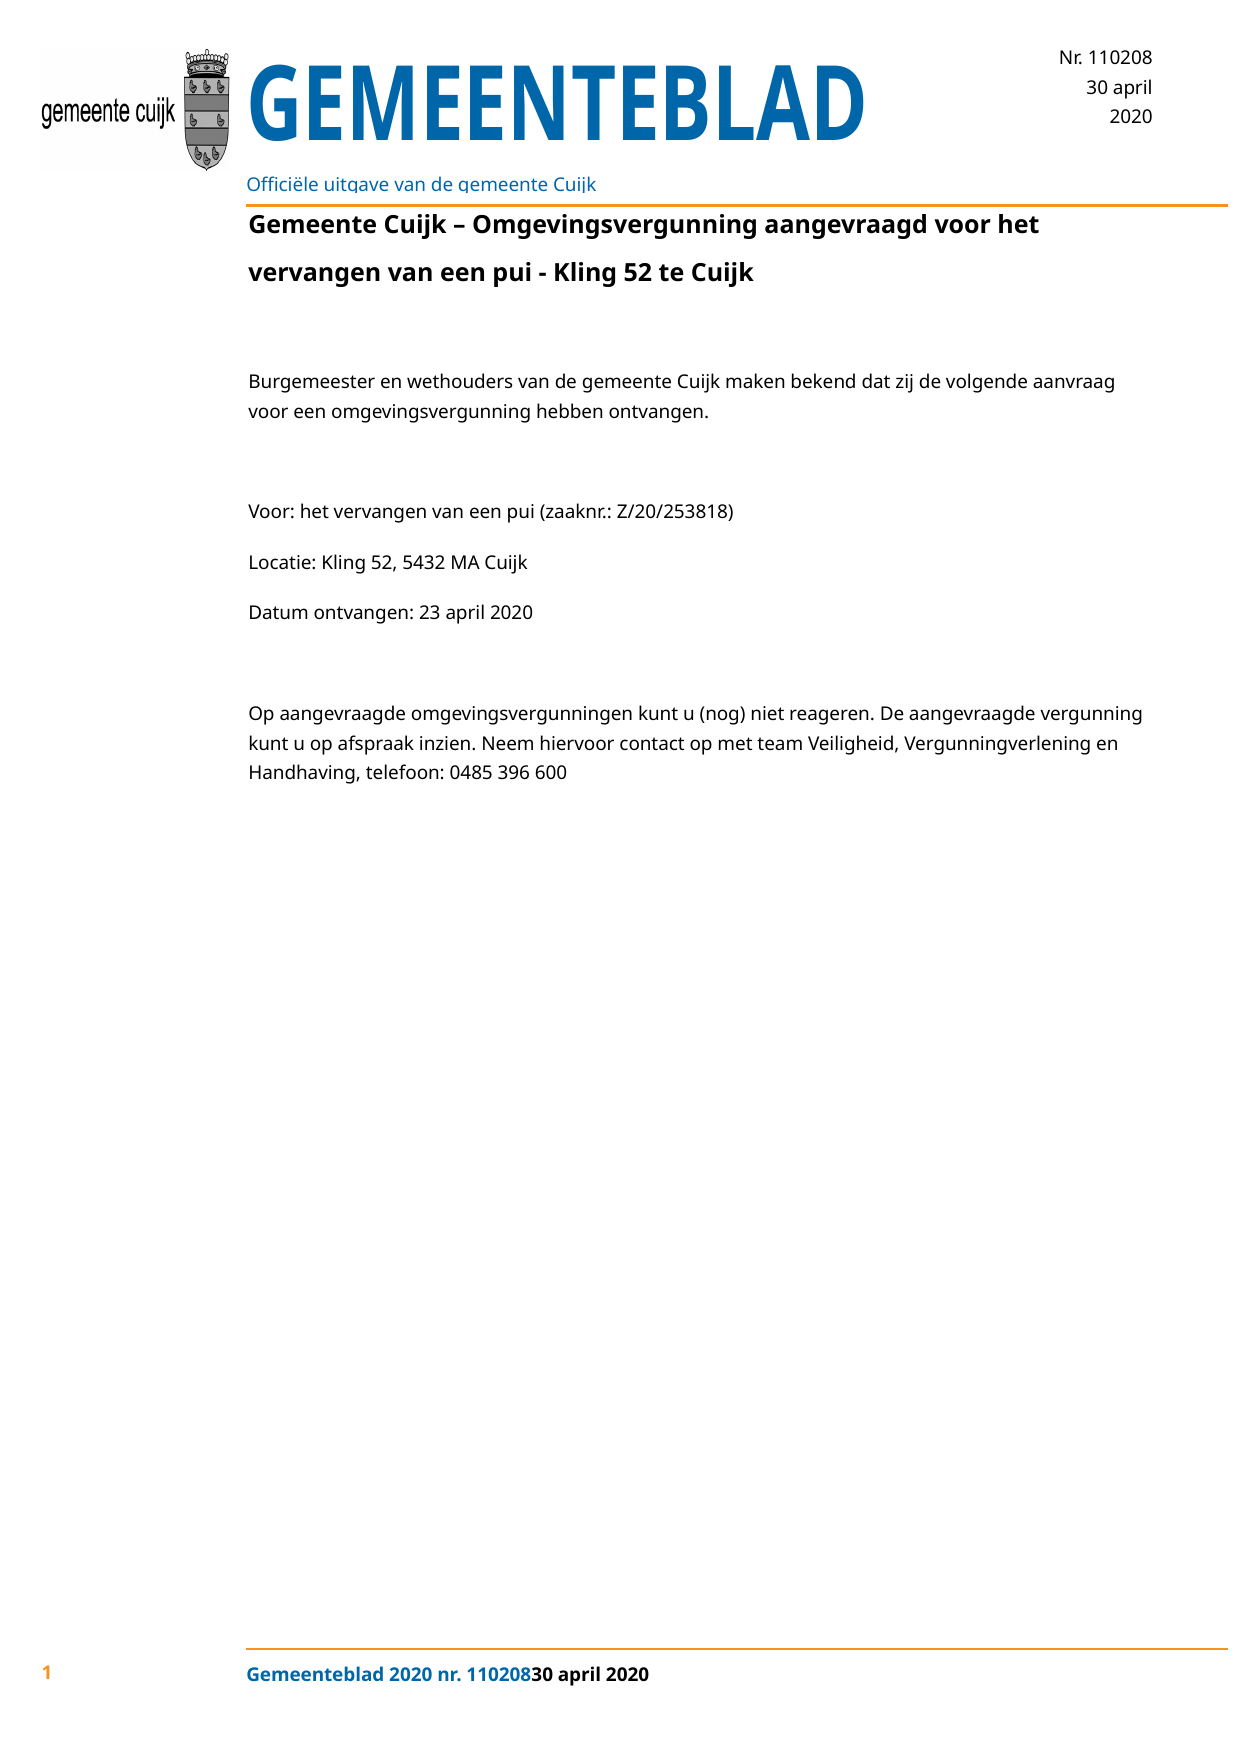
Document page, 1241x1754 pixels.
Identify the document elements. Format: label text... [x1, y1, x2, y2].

text Datum ontvangen: 23 april 2020 [248, 599, 1152, 625]
picture [41, 47, 231, 172]
text Gemeente Cuijk – Omgevingsvergunning aangevraagd voor het vervangen van een pui - Kling 52 te Cuijk [248, 207, 1152, 288]
text Locatie: Kling 52, 5432 MA Cuijk [248, 549, 1152, 575]
text Burgemeester en wethouders van de gemeente Cuijk maken bekend dat zij de volgende aanvraag voor een omgevingsvergunning hebben ontvangen. [248, 368, 1152, 424]
text Voor: het vervangen van een pui (zaaknr.: Z/20/253818) [248, 499, 1152, 524]
text Op aangevraagde omgevingsvergunningen kunt u (nog) niet reageren. De aangevraagde vergunning kunt u op afspraak inzien. Neem hiervoor contact op met team Veiligheid, Vergunningverlening en Handhaving, telefoon: 0485 396 600 [248, 700, 1152, 785]
